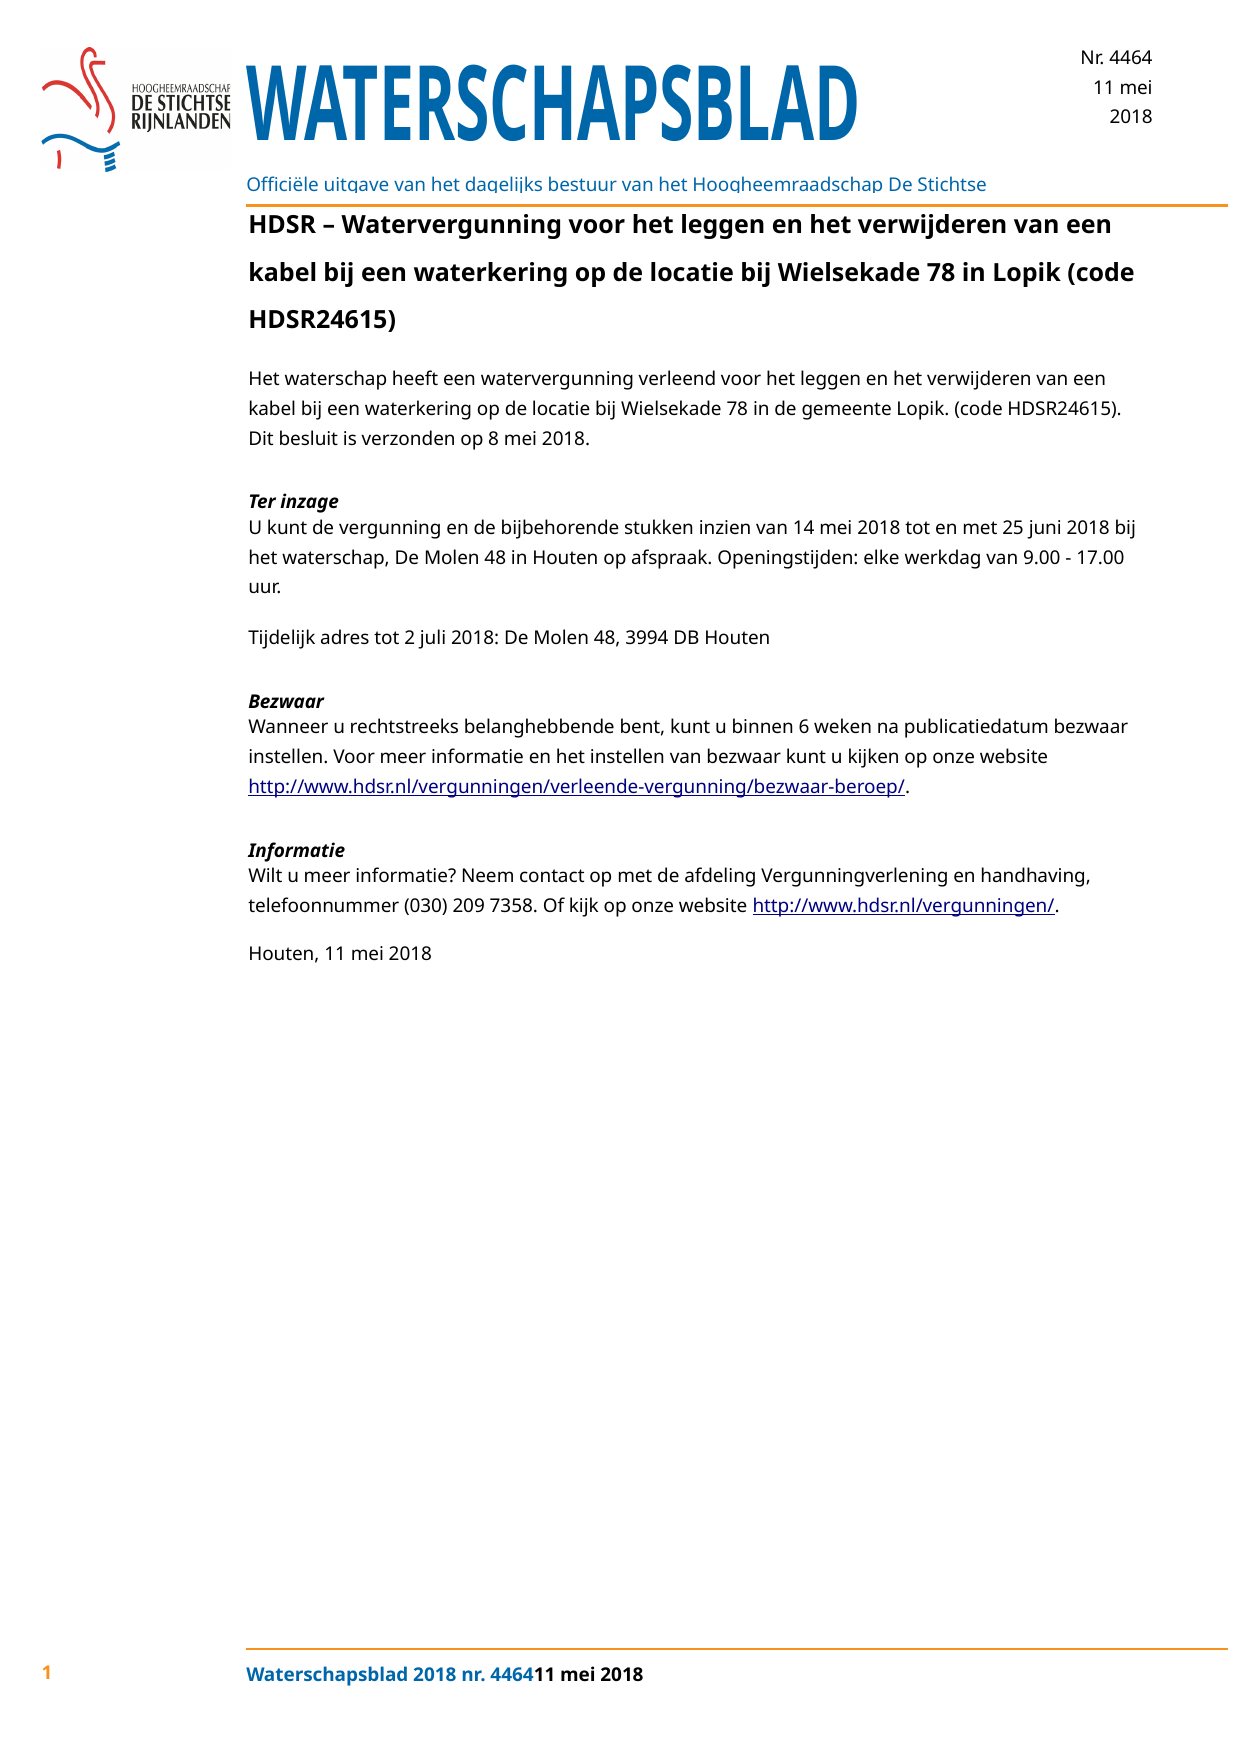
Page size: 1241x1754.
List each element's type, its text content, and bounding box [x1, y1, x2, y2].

text Wanneer u rechtstreeks belanghebbende bent, kunt u binnen 6 weken na publicatiedatum bezwaar instellen. Voor meer informatie en het instellen van bezwaar kunt u kijken op onze website http://www.hdsr.nl/vergunningen/verleende-vergunning/bezwaar-beroep/. [248, 714, 1152, 798]
text Tijdelijk adres tot 2 juli 2018: De Molen 48, 3994 DB Houten [248, 624, 1152, 650]
text Bezwaar [248, 688, 1152, 714]
text U kunt de vergunning en de bijbehorende stukken inzien van 14 mei 2018 tot en met 25 juni 2018 bij het waterschap, De Molen 48 in Houten op afspraak. Openingstijden: elke werkdag van 9.00 - 17.00 uur. [248, 514, 1152, 599]
text Het waterschap heeft een watervergunning verleend voor het leggen en het verwijderen van een kabel bij een waterkering op de locatie bij Wielsekade 78 in de gemeente Lopik. (code HDSR24615). Dit besluit is verzonden op 8 mei 2018. [248, 366, 1152, 450]
text Houten, 11 mei 2018 [248, 940, 1152, 966]
text Wilt u meer informatie? Neem contact op met de afdeling Vergunningverlening en handhaving, telefoonnummer (030) 209 7358. Of kijk op onze website http://www.hdsr.nl/vergunningen/. [248, 862, 1152, 918]
picture [41, 47, 231, 172]
text HDSR – Watervergunning voor het leggen en het verwijderen van een kabel bij een waterkering op de locatie bij Wielsekade 78 in Lopik (code HDSR24615) [248, 207, 1152, 336]
text Informatie [248, 837, 1152, 862]
text Ter inzage [248, 489, 1152, 514]
